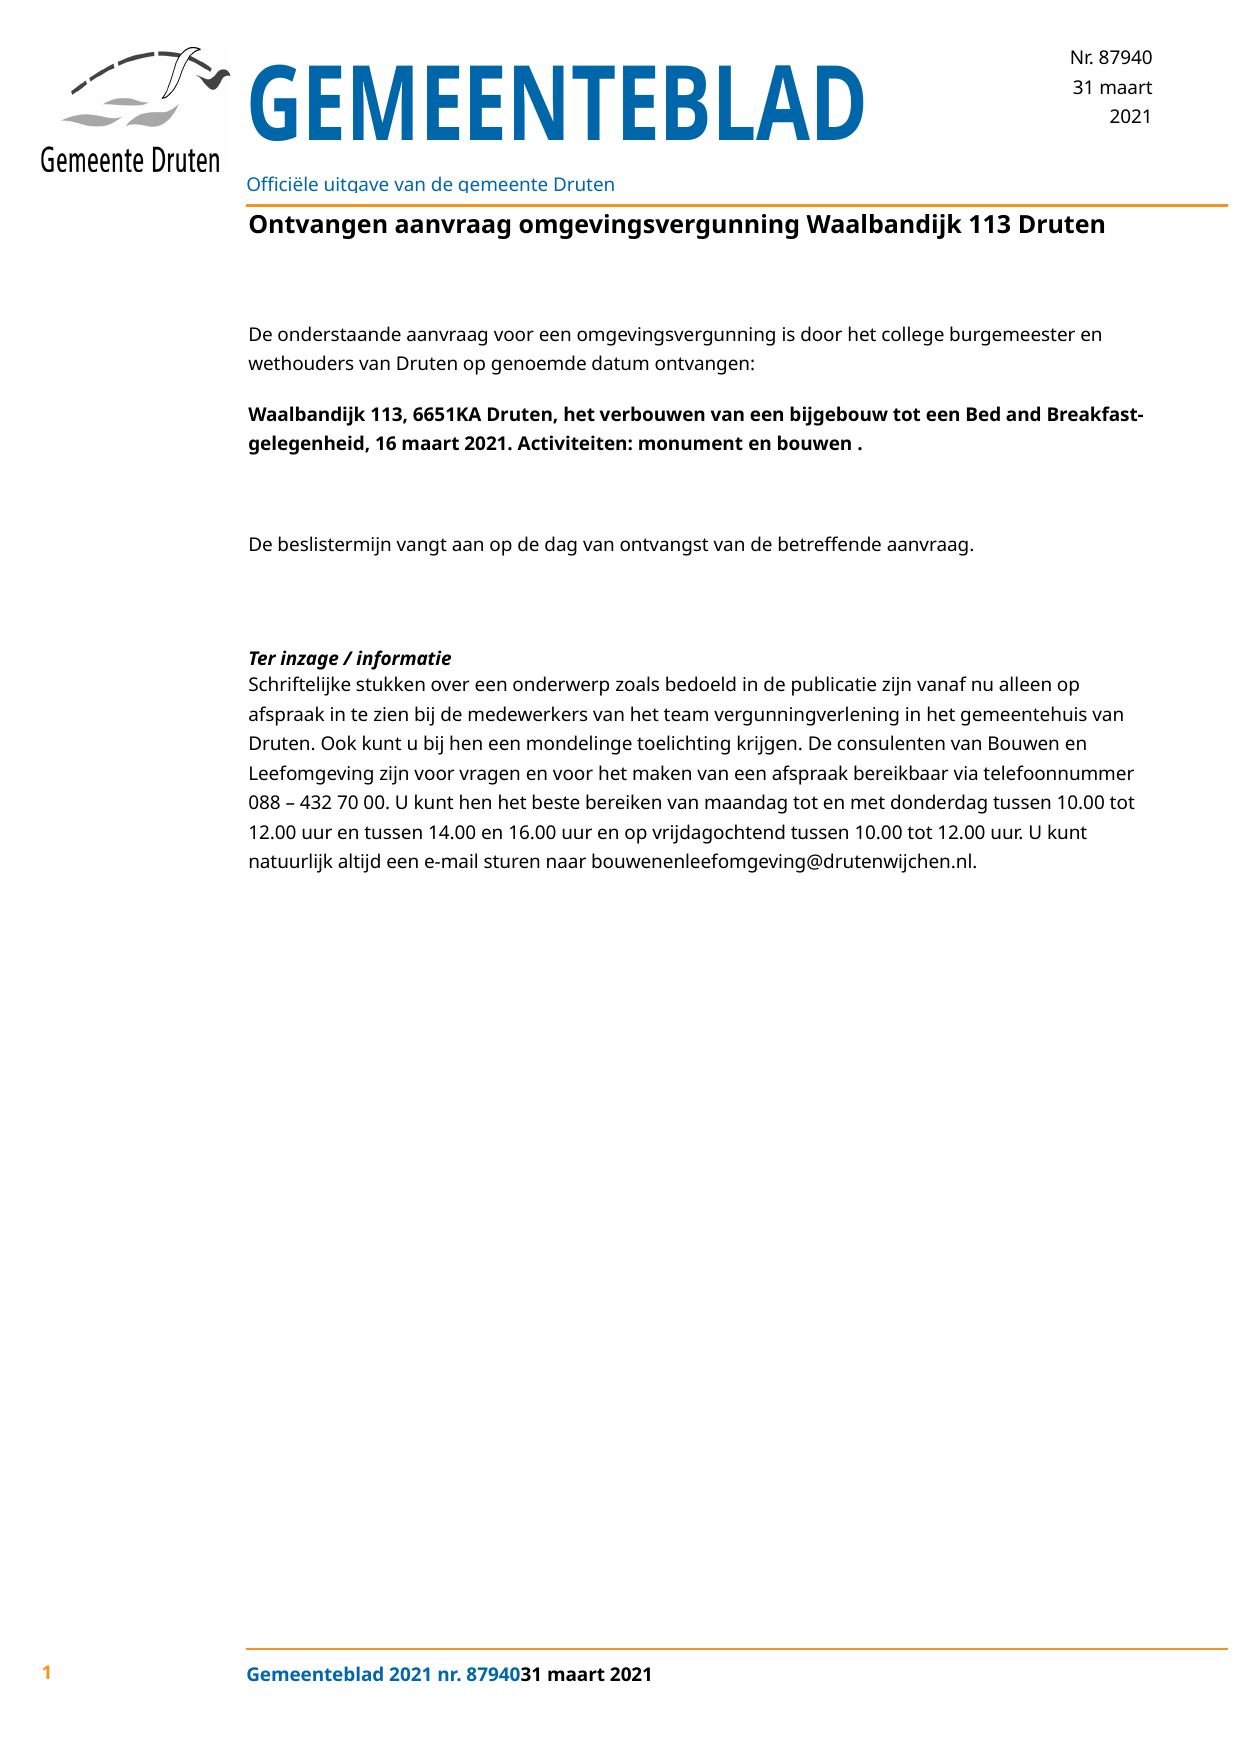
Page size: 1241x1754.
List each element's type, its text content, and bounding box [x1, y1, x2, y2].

text Ter inzage / informatie [248, 646, 1152, 671]
picture [41, 47, 231, 172]
text Waalbandijk 113, 6651KA Druten, het verbouwen van een bijgebouw tot een Bed and Breakfast-gelegenheid, 16 maart 2021. Activiteiten: monument en bouwen . [248, 401, 1152, 456]
text Schriftelijke stukken over een onderwerp zoals bedoeld in de publicatie zijn vanaf nu alleen op afspraak in te zien bij de medewerkers van het team vergunningverlening in het gemeentehuis van Druten. Ook kunt u bij hen een mondelinge toelichting krijgen. De consulenten van Bouwen en Leefomgeving zijn voor vragen en voor het maken van een afspraak bereikbaar via telefoonnummer 088 – 432 70 00. U kunt hen het beste bereiken van maandag tot en met donderdag tussen 10.00 tot 12.00 uur en tussen 14.00 en 16.00 uur en op vrijdagochtend tussen 10.00 tot 12.00 uur. U kunt natuurlijk altijd een e-mail sturen naar bouwenenleefomgeving@drutenwijchen.nl. [248, 671, 1152, 874]
text De onderstaande aanvraag voor een omgevingsvergunning is door het college burgemeester en wethouders van Druten op genoemde datum ontvangen: [248, 321, 1152, 376]
text De beslistermijn vangt aan op de dag van ontvangst van de betreffende aanvraag. [248, 531, 1152, 557]
text Ontvangen aanvraag omgevingsvergunning Waalbandijk 113 Druten [248, 207, 1152, 241]
